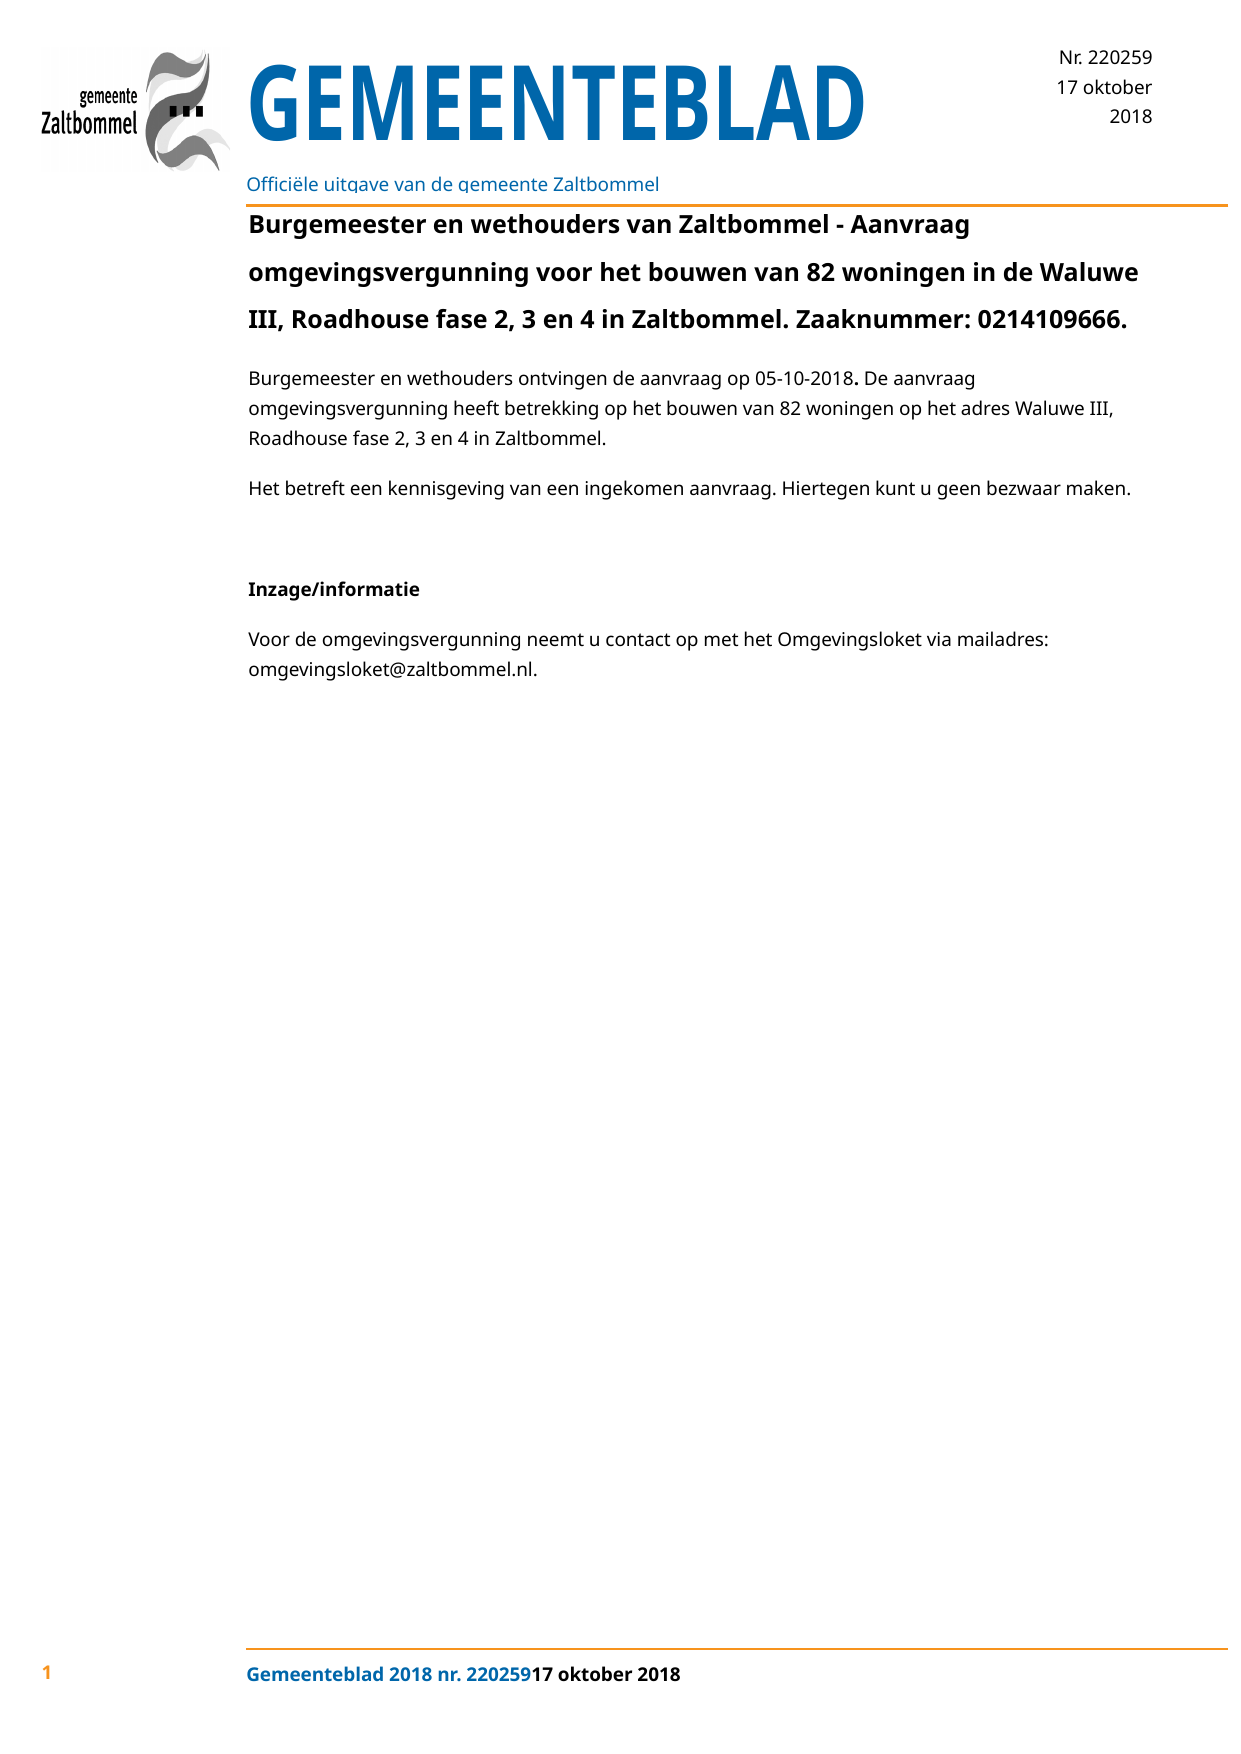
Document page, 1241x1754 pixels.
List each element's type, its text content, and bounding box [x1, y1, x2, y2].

text Inzage/informatie [248, 576, 1152, 602]
text Burgemeester en wethouders van Zaltbommel - Aanvraag omgevingsvergunning voor het bouwen van 82 woningen in de Waluwe III, Roadhouse fase 2, 3 en 4 in Zaltbommel. Zaaknummer: 0214109666. [248, 207, 1152, 336]
text Burgemeester en wethouders ontvingen de aanvraag op 05-10-2018. De aanvraag omgevingsvergunning heeft betrekking op het bouwen van 82 woningen op het adres Waluwe III, Roadhouse fase 2, 3 en 4 in Zaltbommel. [248, 366, 1152, 450]
text Het betreft een kennisgeving van een ingekomen aanvraag. Hiertegen kunt u geen bezwaar maken. [248, 475, 1152, 501]
picture [41, 47, 231, 172]
text Voor de omgevingsvergunning neemt u contact op met het Omgevingsloket via mailadres: omgevingsloket@zaltbommel.nl. [248, 626, 1152, 682]
